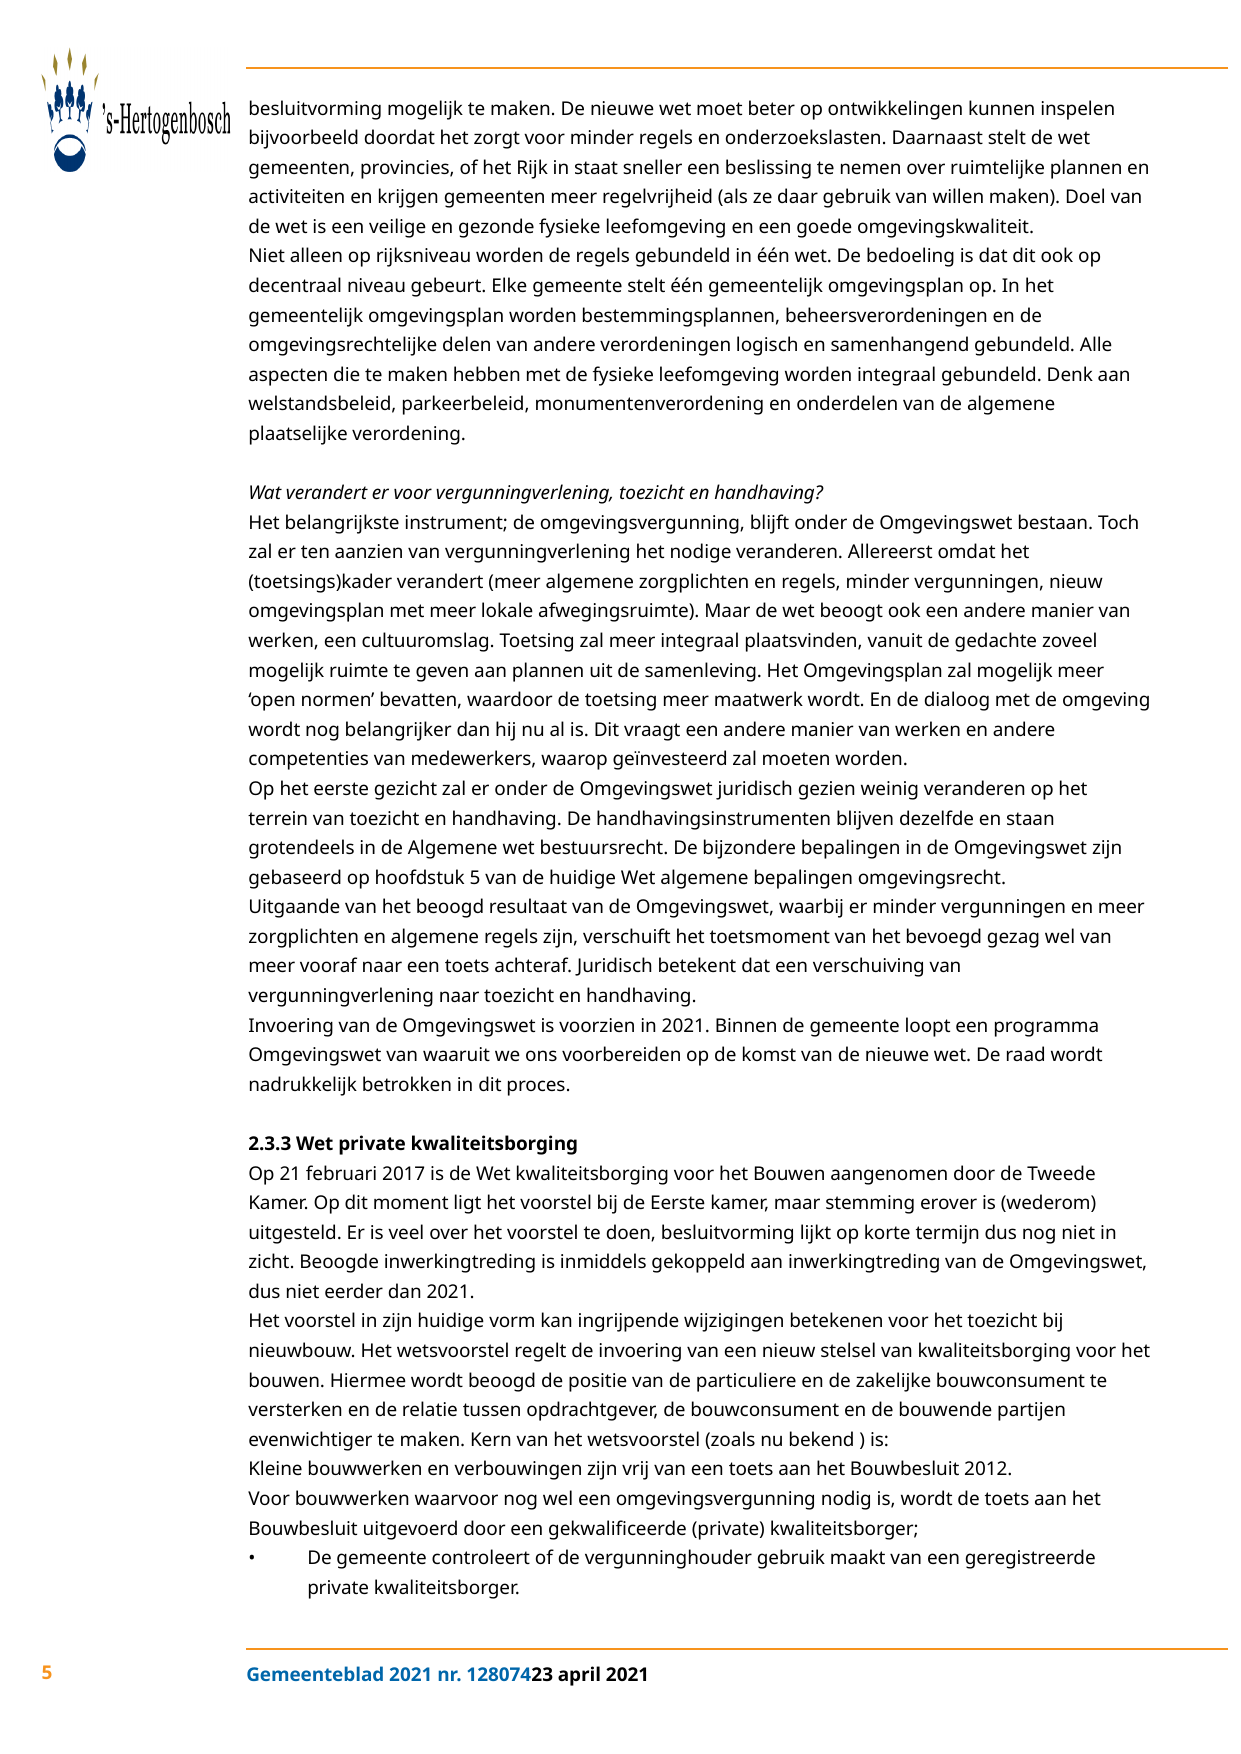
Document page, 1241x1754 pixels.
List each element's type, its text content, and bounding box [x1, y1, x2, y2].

text Het belangrijkste instrument; de omgevingsvergunning, blijft onder de Omgevingswet bestaan. Toch zal er ten aanzien van vergunningverlening het nodige veranderen. Allereerst omdat het (toetsings)kader verandert (meer algemene zorgplichten en regels, minder vergunningen, nieuw omgevingsplan met meer lokale afwegingsruimte). Maar de wet beoogt ook een andere manier van werken, een cultuuromslag. Toetsing zal meer integraal plaatsvinden, vanuit de gedachte zoveel mogelijk ruimte te geven aan plannen uit de samenleving. Het Omgevingsplan zal mogelijk meer ‘open normen’ bevatten, waardoor de toetsing meer maatwerk wordt. En de dialoog met de omgeving wordt nog belangrijker dan hij nu al is. Dit vraagt een andere manier van werken en andere competenties van medewerkers, waarop geïnvesteerd zal moeten worden. [248, 509, 1152, 771]
picture [41, 47, 231, 172]
text Invoering van de Omgevingswet is voorzien in 2021. Binnen de gemeente loopt een programma Omgevingswet van waaruit we ons voorbereiden op de komst van de nieuwe wet. De raad wordt nadrukkelijk betrokken in dit proces. [248, 1012, 1152, 1097]
text Op het eerste gezicht zal er onder de Omgevingswet juridisch gezien weinig veranderen op het terrein van toezicht en handhaving. De handhavingsinstrumenten blijven dezelfde en staan grotendeels in de Algemene wet bestuursrecht. De bijzondere bepalingen in de Omgevingswet zijn gebaseerd op hoofdstuk 5 van de huidige Wet algemene bepalingen omgevingsrecht. [248, 775, 1152, 890]
text Niet alleen op rijksniveau worden de regels gebundeld in één wet. De bedoeling is dat dit ook op decentraal niveau gebeurt. Elke gemeente stelt één gemeentelijk omgevingsplan op. In het gemeentelijk omgevingsplan worden bestemmingsplannen, beheersverordeningen en de omgevingsrechtelijke delen van andere verordeningen logisch en samenhangend gebundeld. Alle aspecten die te maken hebben met de fysieke leefomgeving worden integraal gebundeld. Denk aan welstandsbeleid, parkeerbeleid, monumentenverordening en onderdelen van de algemene plaatselijke verordening. [248, 243, 1152, 446]
text Uitgaande van het beoogd resultaat van de Omgevingswet, waarbij er minder vergunningen en meer zorgplichten en algemene regels zijn, verschuift het toetsmoment van het bevoegd gezag wel van meer vooraf naar een toets achteraf. Juridisch betekent dat een verschuiving van vergunningverlening naar toezicht en handhaving. [248, 893, 1152, 1008]
text 2.3.3 Wet private kwaliteitsborging [248, 1130, 1152, 1156]
list De gemeente controleert of de vergunninghouder gebruik maakt van een geregistreerde private kwaliteitsborger. [248, 1544, 1152, 1600]
text Kleine bouwwerken en verbouwingen zijn vrij van een toets aan het Bouwbesluit 2012. [248, 1456, 1152, 1481]
text Het voorstel in zijn huidige vorm kan ingrijpende wijzigingen betekenen voor het toezicht bij nieuwbouw. Het wetsvoorstel regelt de invoering van een nieuw stelsel van kwaliteitsborging voor het bouwen. Hiermee wordt beoogd de positie van de particuliere en de zakelijke bouwconsument te versterken en de relatie tussen opdrachtgever, de bouwconsument en de bouwende partijen evenwichtiger te maken. Kern van het wetsvoorstel (zoals nu bekend ) is: [248, 1308, 1152, 1452]
text Op 21 februari 2017 is de Wet kwaliteitsborging voor het Bouwen aangenomen door de Tweede Kamer. Op dit moment ligt het voorstel bij de Eerste kamer, maar stemming erover is (wederom) uitgesteld. Er is veel over het voorstel te doen, besluitvorming lijkt op korte termijn dus nog niet in zicht. Beoogde inwerkingtreding is inmiddels gekoppeld aan inwerkingtreding van de Omgevingswet, dus niet eerder dan 2021. [248, 1160, 1152, 1304]
text besluitvorming mogelijk te maken. De nieuwe wet moet beter op ontwikkelingen kunnen inspelen bijvoorbeeld doordat het zorgt voor minder regels en onderzoekslasten. Daarnaast stelt de wet gemeenten, provincies, of het Rijk in staat sneller een beslissing te nemen over ruimtelijke plannen en activiteiten en krijgen gemeenten meer regelvrijheid (als ze daar gebruik van willen maken). Doel van de wet is een veilige en gezonde fysieke leefomgeving en een goede omgevingskwaliteit. [248, 95, 1152, 239]
text Voor bouwwerken waarvoor nog wel een omgevingsvergunning nodig is, wordt de toets aan het Bouwbesluit uitgevoerd door een gekwalificeerde (private) kwaliteitsborger; [248, 1485, 1152, 1541]
text Wat verandert er voor vergunningverlening, toezicht en handhaving? [248, 479, 1152, 505]
